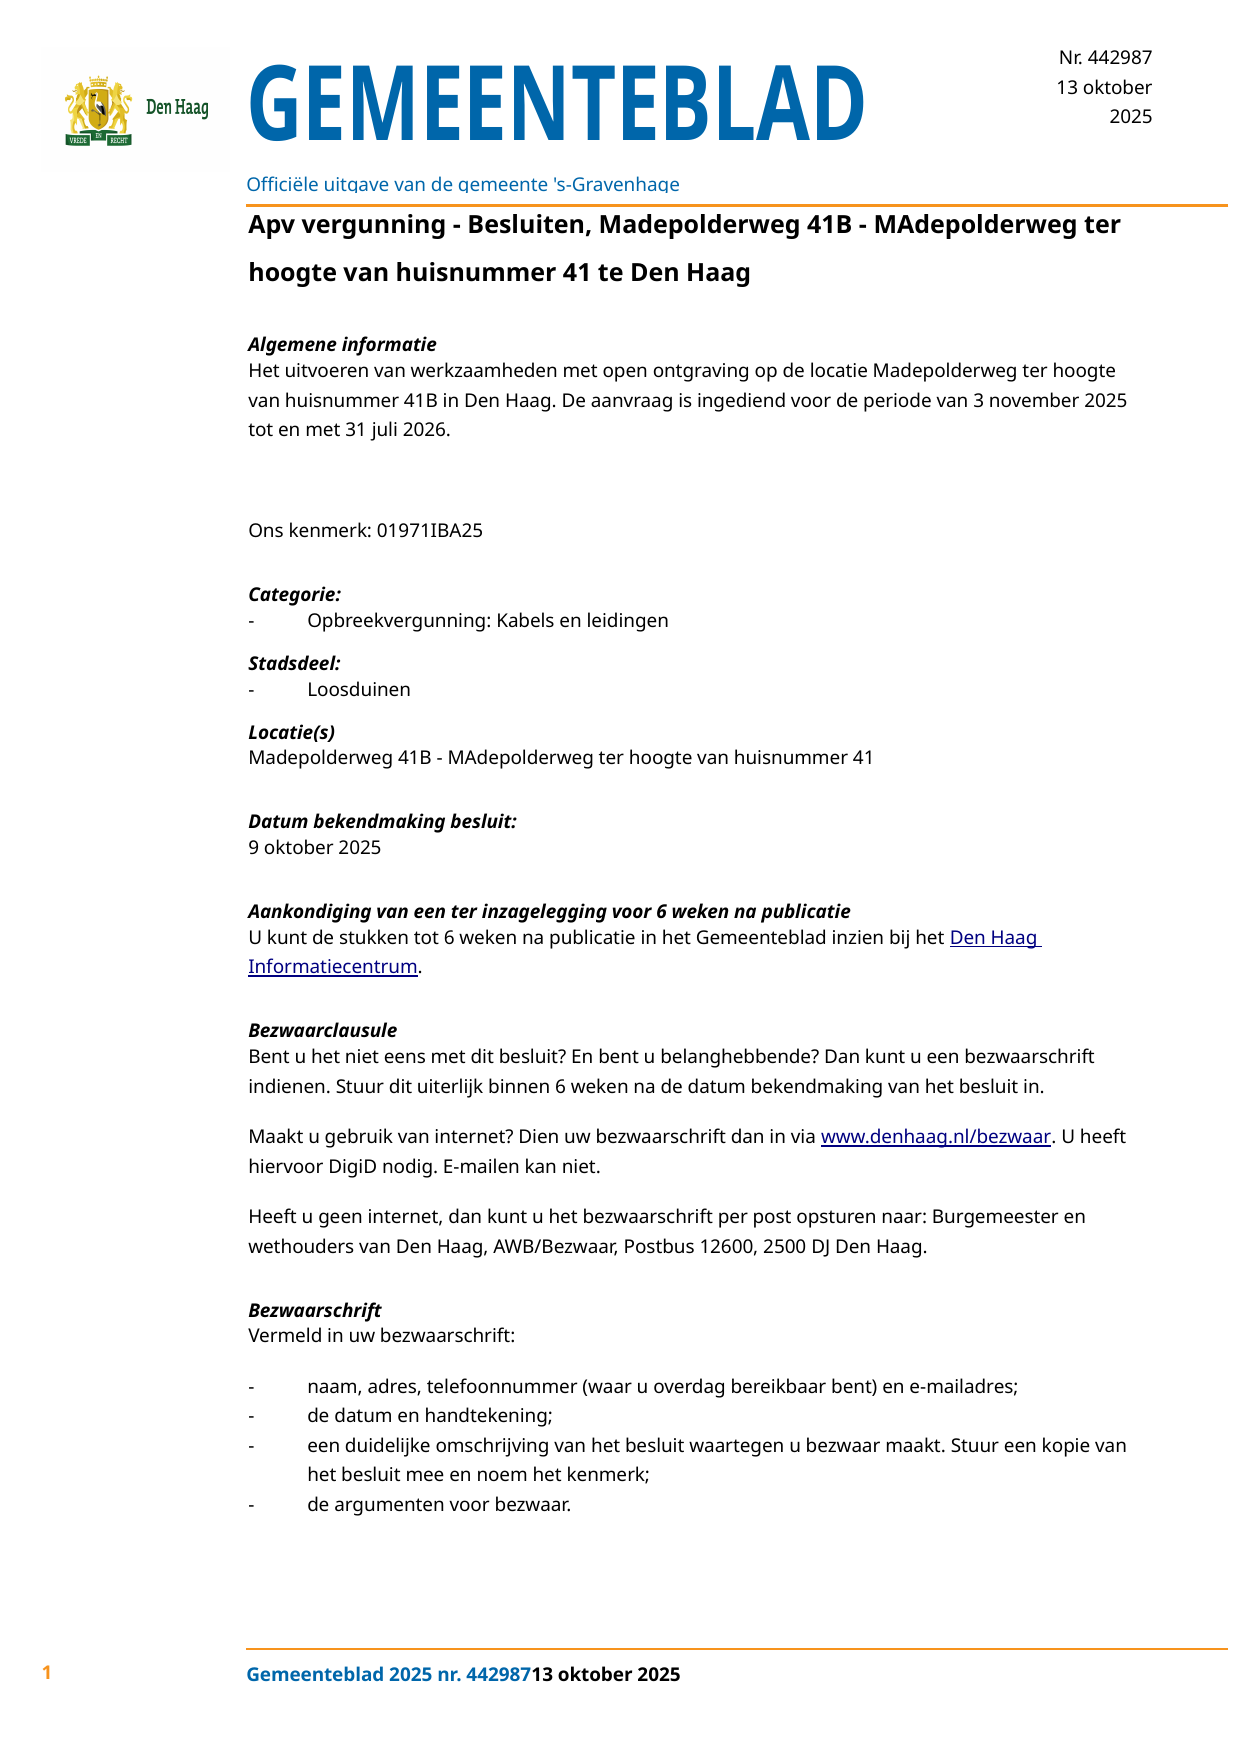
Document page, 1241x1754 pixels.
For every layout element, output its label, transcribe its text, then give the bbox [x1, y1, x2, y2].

text Bent u het niet eens met dit besluit? En bent u belanghebbende? Dan kunt u een bezwaarschrift indienen. Stuur dit uiterlijk binnen 6 weken na de datum bekendmaking van het besluit in. [248, 1043, 1152, 1098]
text Aankondiging van een ter inzagelegging voor 6 weken na publicatie [248, 898, 1152, 924]
text Ons kenmerk: 01971IBA25 [248, 517, 1152, 543]
list een duidelijke omschrijving van het besluit waartegen u bezwaar maakt. Stuur een kopie van het besluit mee en noem het kenmerk; [248, 1432, 1152, 1487]
text Locatie(s) [248, 719, 1152, 744]
text Datum bekendmaking besluit: [248, 808, 1152, 834]
text Vermeld in uw bezwaarschrift: [248, 1322, 1152, 1348]
picture [41, 47, 231, 172]
text Madepolderweg 41B - MAdepolderweg ter hoogte van huisnummer 41 [248, 744, 1152, 770]
text Heeft u geen internet, dan kunt u het bezwaarschrift per post opsturen naar: Burgemeester en wethouders van Den Haag, AWB/Bezwaar, Postbus 12600, 2500 DJ Den Haag. [248, 1203, 1152, 1258]
text U kunt de stukken tot 6 weken na publicatie in het Gemeenteblad inzien bij het Den Haag Informatiecentrum. [248, 924, 1152, 979]
list Loosduinen [248, 676, 1152, 701]
text 9 oktober 2025 [248, 834, 1152, 860]
text Algemene informatie [248, 331, 1152, 357]
text Het uitvoeren van werkzaamheden met open ontgraving op de locatie Madepolderweg ter hoogte van huisnummer 41B in Den Haag. De aanvraag is ingediend voor de periode van 3 november 2025 tot en met 31 juli 2026. [248, 357, 1152, 442]
text Bezwaarschrift [248, 1297, 1152, 1322]
list naam, adres, telefoonnummer (waar u overdag bereikbaar bent) en e-mailadres; [248, 1373, 1152, 1399]
list de datum en handtekening; [248, 1402, 1152, 1428]
list de argumenten voor bezwaar. [248, 1491, 1152, 1517]
text Maakt u gebruik van internet? Dien uw bezwaarschrift dan in via www.denhaag.nl/bezwaar. U heeft hiervoor DigiD nodig. E-mailen kan niet. [248, 1123, 1152, 1178]
list Opbreekvergunning: Kabels en leidingen [248, 607, 1152, 633]
text Stadsdeel: [248, 650, 1152, 676]
text Bezwaarclausule [248, 1017, 1152, 1043]
text Categorie: [248, 581, 1152, 607]
text Apv vergunning - Besluiten, Madepolderweg 41B - MAdepolderweg ter hoogte van huisnummer 41 te Den Haag [248, 207, 1152, 288]
